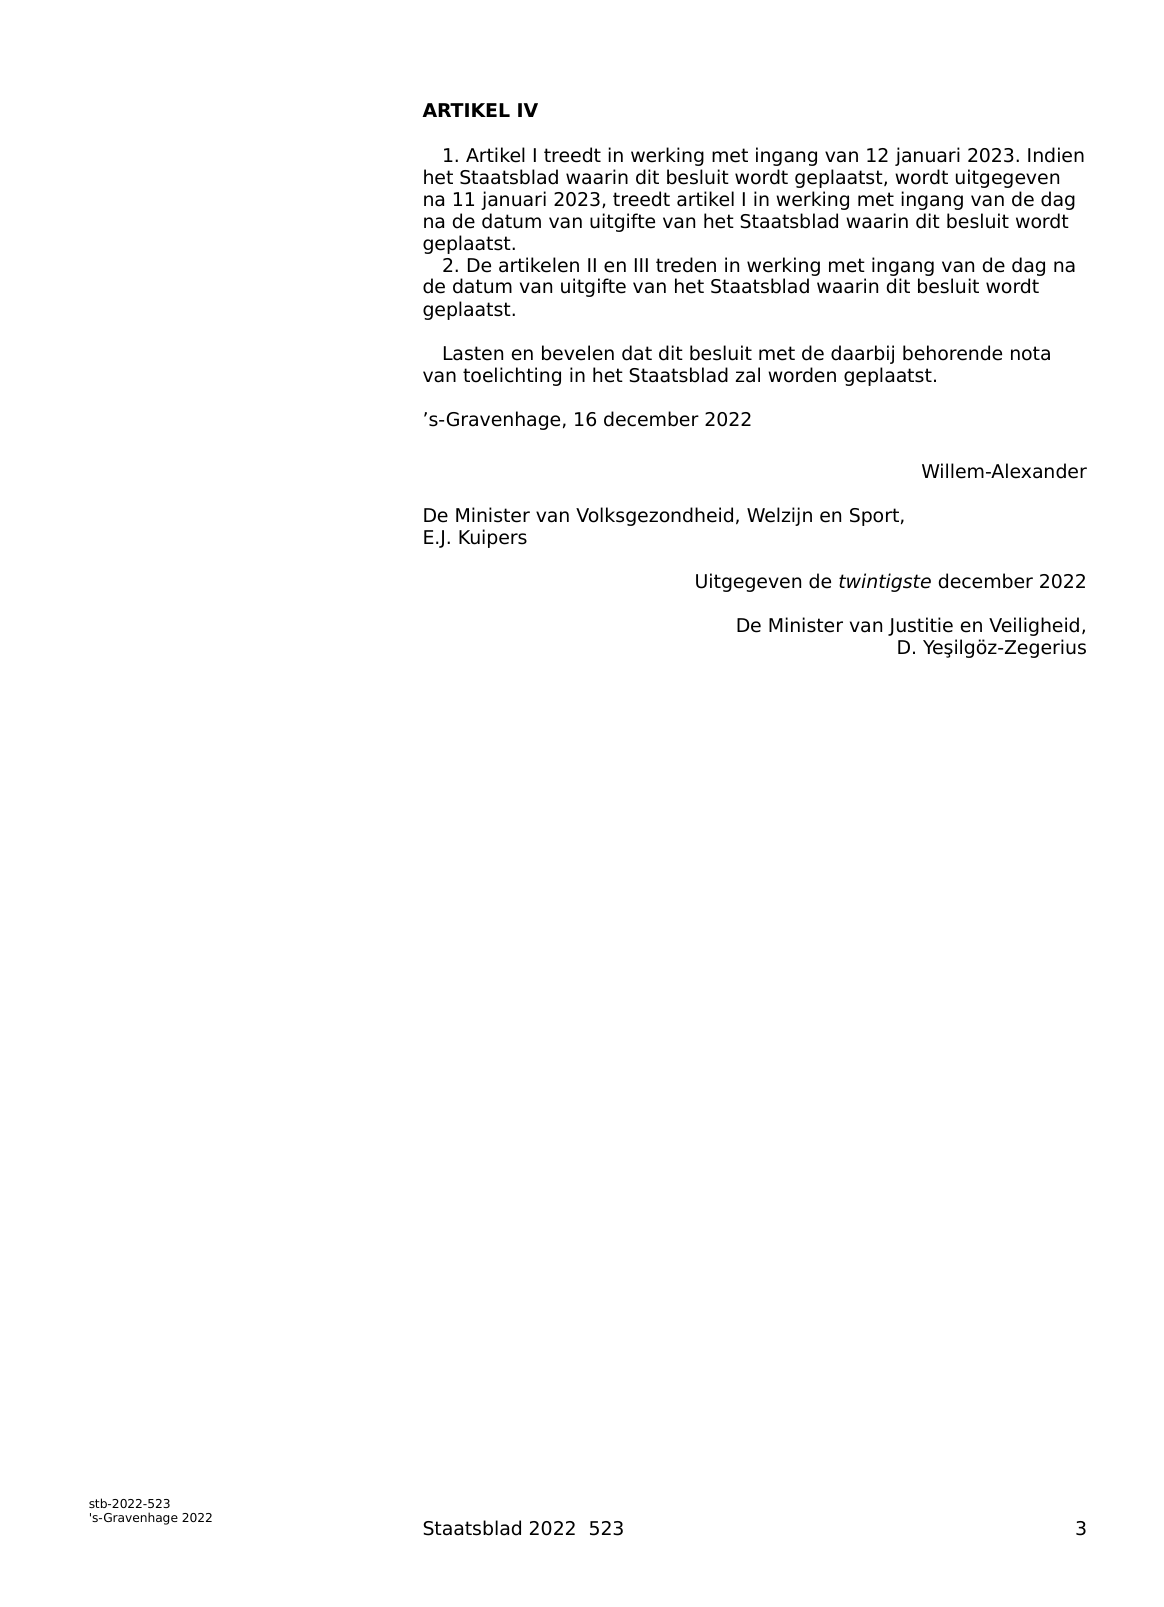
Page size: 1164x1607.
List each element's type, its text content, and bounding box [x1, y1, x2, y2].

text ’s-Gravenhage, 16 december 2022 [422, 409, 1087, 431]
text De Minister van Justitie en Veiligheid, D. Yeşilgöz-Zegerius [422, 615, 1087, 659]
text Lasten en bevelen dat dit besluit met de daarbij behorende nota van toelichting in het Staatsblad zal worden geplaatst. [422, 343, 1087, 387]
text Uitgegeven de twintigste december 2022 [422, 571, 1087, 593]
text stb-2022-523 [88, 1497, 323, 1511]
text 1. Artikel I treedt in werking met ingang van 12 januari 2023. Indien het Staatsblad waarin dit besluit wordt geplaatst, wordt uitgegeven na 11 januari 2023, treedt artikel I in werking met ingang van de dag na de datum van uitgifte van het Staatsblad waarin dit besluit wordt geplaatst. [422, 144, 1087, 254]
text De Minister van Volksgezondheid, Welzijn en Sport, E.J. Kuipers [422, 505, 1087, 549]
subtitle ARTIKEL IV [422, 100, 1087, 122]
text 2. De artikelen II en III treden in werking met ingang van de dag na de datum van uitgifte van het Staatsblad waarin dit besluit wordt geplaatst. [422, 254, 1087, 320]
text 's-Gravenhage 2022 [88, 1511, 323, 1525]
text Willem-Alexander [422, 461, 1087, 483]
